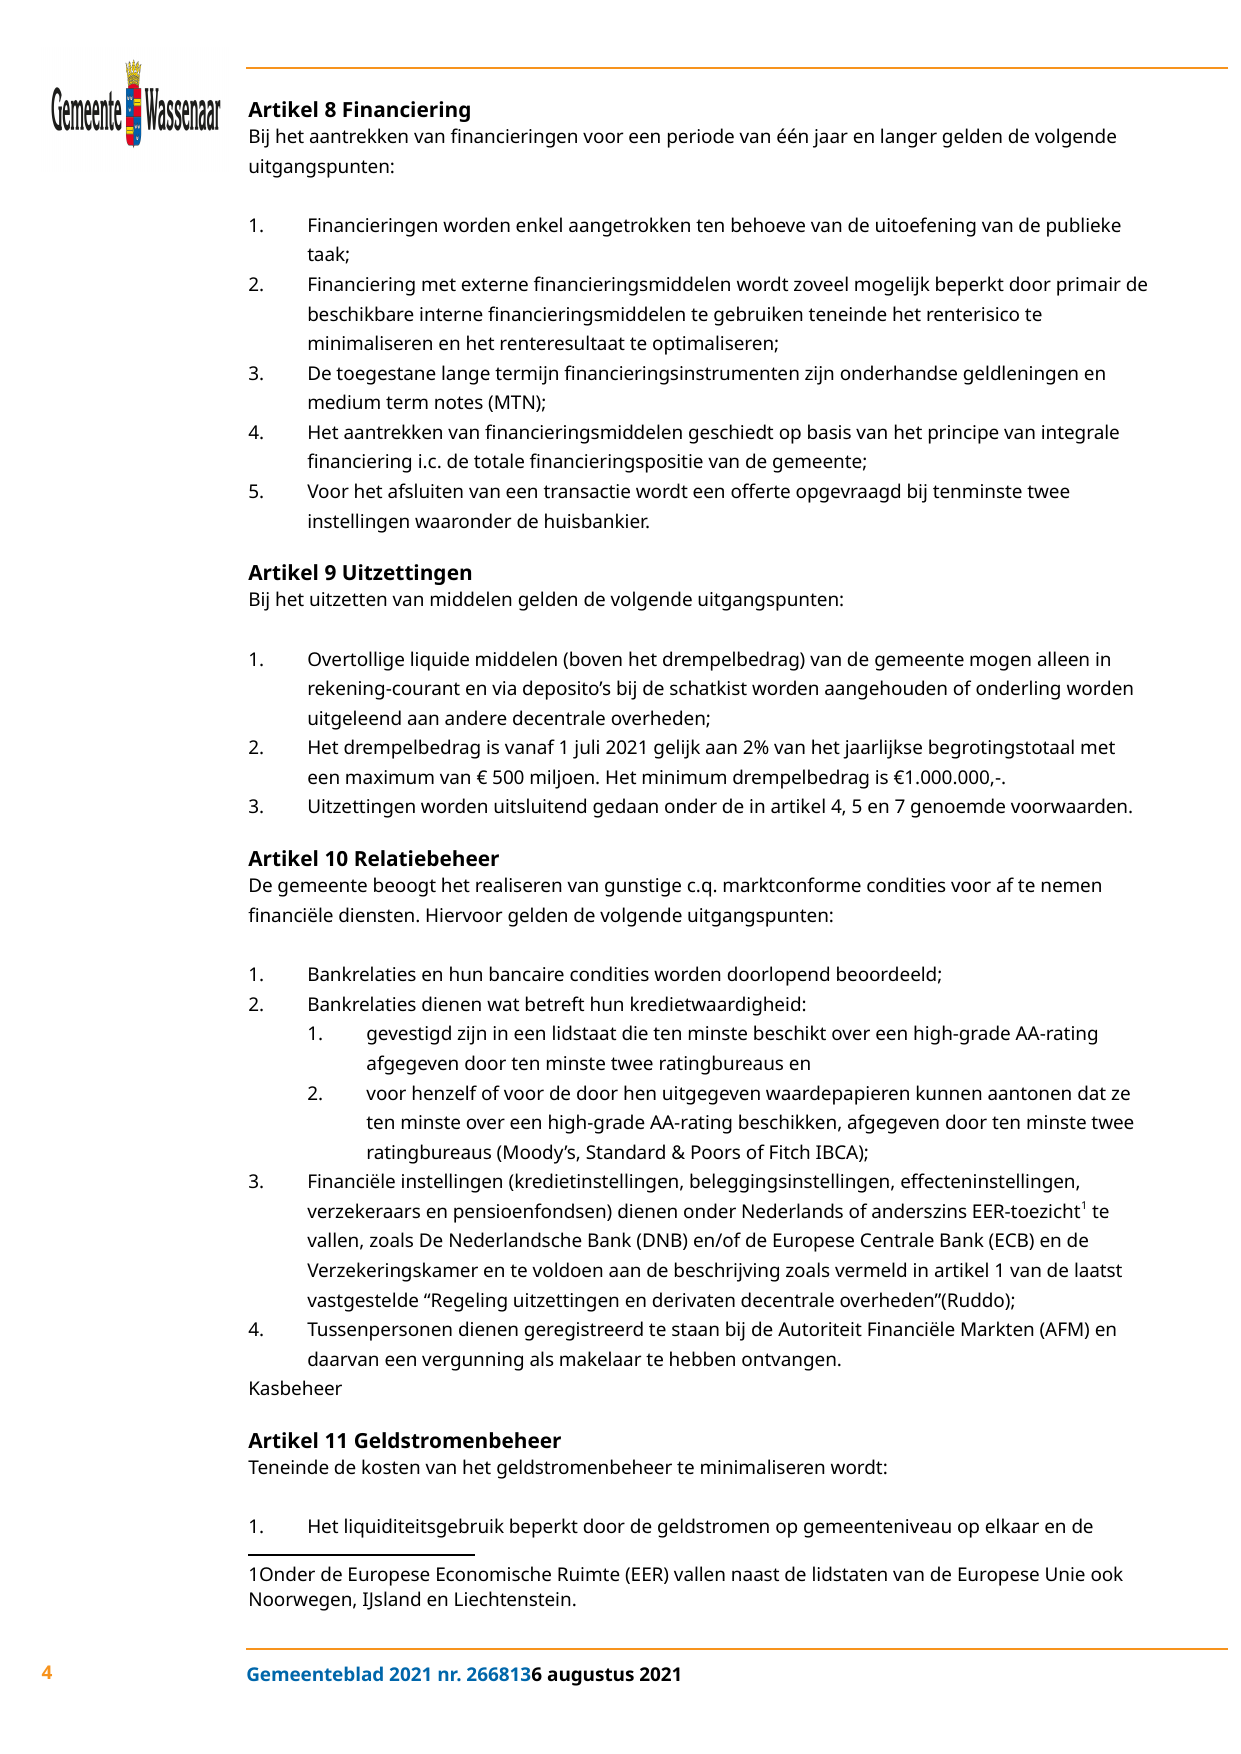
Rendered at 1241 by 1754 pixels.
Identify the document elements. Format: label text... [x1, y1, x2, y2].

list Financiële instellingen (kredietinstellingen, beleggingsinstellingen, effecteninstellingen, verzekeraars en pensioenfondsen) dienen onder Nederlands of anderszins EER-toezicht te vallen, zoals De Nederlandsche Bank (DNB) en/of de Europese Centrale Bank (ECB) en de Verzekeringskamer en te voldoen aan de beschrijving zoals vermeld in artikel 1 van de laatst vastgestelde “Regeling uitzettingen en derivaten decentrale overheden”(Ruddo); [248, 1168, 1152, 1312]
text Teneinde de kosten van het geldstromenbeheer te minimaliseren wordt: [248, 1454, 1152, 1480]
list voor henzelf of voor de door hen uitgegeven waardepapieren kunnen aantonen dat ze ten minste over een high-grade AA-rating beschikken, afgegeven door ten minste twee ratingbureaus (Moody’s, Standard & Poors of Fitch IBCA); [307, 1080, 1152, 1164]
list Financieringen worden enkel aangetrokken ten behoeve van de uitoefening van de publieke taak; [248, 212, 1152, 267]
list Bankrelaties dienen wat betreft hun kredietwaardigheid: [248, 991, 1152, 1017]
list gevestigd zijn in een lidstaat die ten minste beschikt over een high-grade AA-rating afgegeven door ten minste twee ratingbureaus en [307, 1021, 1152, 1076]
text Bij het aantrekken van financieringen voor een periode van één jaar en langer gelden de volgende uitgangspunten: [248, 123, 1152, 178]
text Artikel 11 Geldstromenbeheer [248, 1426, 1152, 1454]
list Bankrelaties en hun bancaire condities worden doorlopend beoordeeld; [248, 961, 1152, 987]
text Bij het uitzetten van middelen gelden de volgende uitgangspunten: [248, 587, 1152, 612]
list Financiering met externe financieringsmiddelen wordt zoveel mogelijk beperkt door primair de beschikbare interne financieringsmiddelen te gebruiken teneinde het renterisico te minimaliseren en het renteresultaat te optimaliseren; [248, 271, 1152, 356]
list Het aantrekken van financieringsmiddelen geschiedt op basis van het principe van integrale financiering i.c. de totale financieringspositie van de gemeente; [248, 419, 1152, 474]
list Onder de Europese Economische Ruimte (EER) vallen naast de lidstaten van de Europese Unie ook Noorwegen, IJsland en Liechtenstein. [248, 1561, 1152, 1612]
list Het drempelbedrag is vanaf 1 juli 2021 gelijk aan 2% van het jaarlijkse begrotingstotaal met een maximum van € 500 miljoen. Het minimum drempelbedrag is €1.000.000,-. [248, 734, 1152, 790]
picture [41, 47, 231, 172]
list Overtollige liquide middelen (boven het drempelbedrag) van de gemeente mogen alleen in rekening-courant en via deposito’s bij de schatkist worden aangehouden of onderling worden uitgeleend aan andere decentrale overheden; [248, 646, 1152, 731]
list Het liquiditeitsgebruik beperkt door de geldstromen op gemeenteniveau op elkaar en de [248, 1513, 1152, 1539]
text Artikel 10 Relatiebeheer [248, 844, 1152, 873]
list De toegestane lange termijn financieringsinstrumenten zijn onderhandse geldleningen en medium term notes (MTN); [248, 360, 1152, 415]
text Kasbeheer [248, 1376, 1152, 1401]
text Artikel 8 Financiering [248, 95, 1152, 123]
list Tussenpersonen dienen geregistreerd te staan bij de Autoriteit Financiële Markten (AFM) en daarvan een vergunning als makelaar te hebben ontvangen. [248, 1316, 1152, 1372]
list Uitzettingen worden uitsluitend gedaan onder de in artikel 4, 5 en 7 genoemde voorwaarden. [248, 794, 1152, 819]
text De gemeente beoogt het realiseren van gunstige c.q. marktconforme condities voor af te nemen financiële diensten. Hiervoor gelden de volgende uitgangspunten: [248, 873, 1152, 928]
text Artikel 9 Uitzettingen [248, 558, 1152, 587]
list Voor het afsluiten van een transactie wordt een offerte opgevraagd bij tenminste twee instellingen waaronder de huisbankier. [248, 478, 1152, 533]
